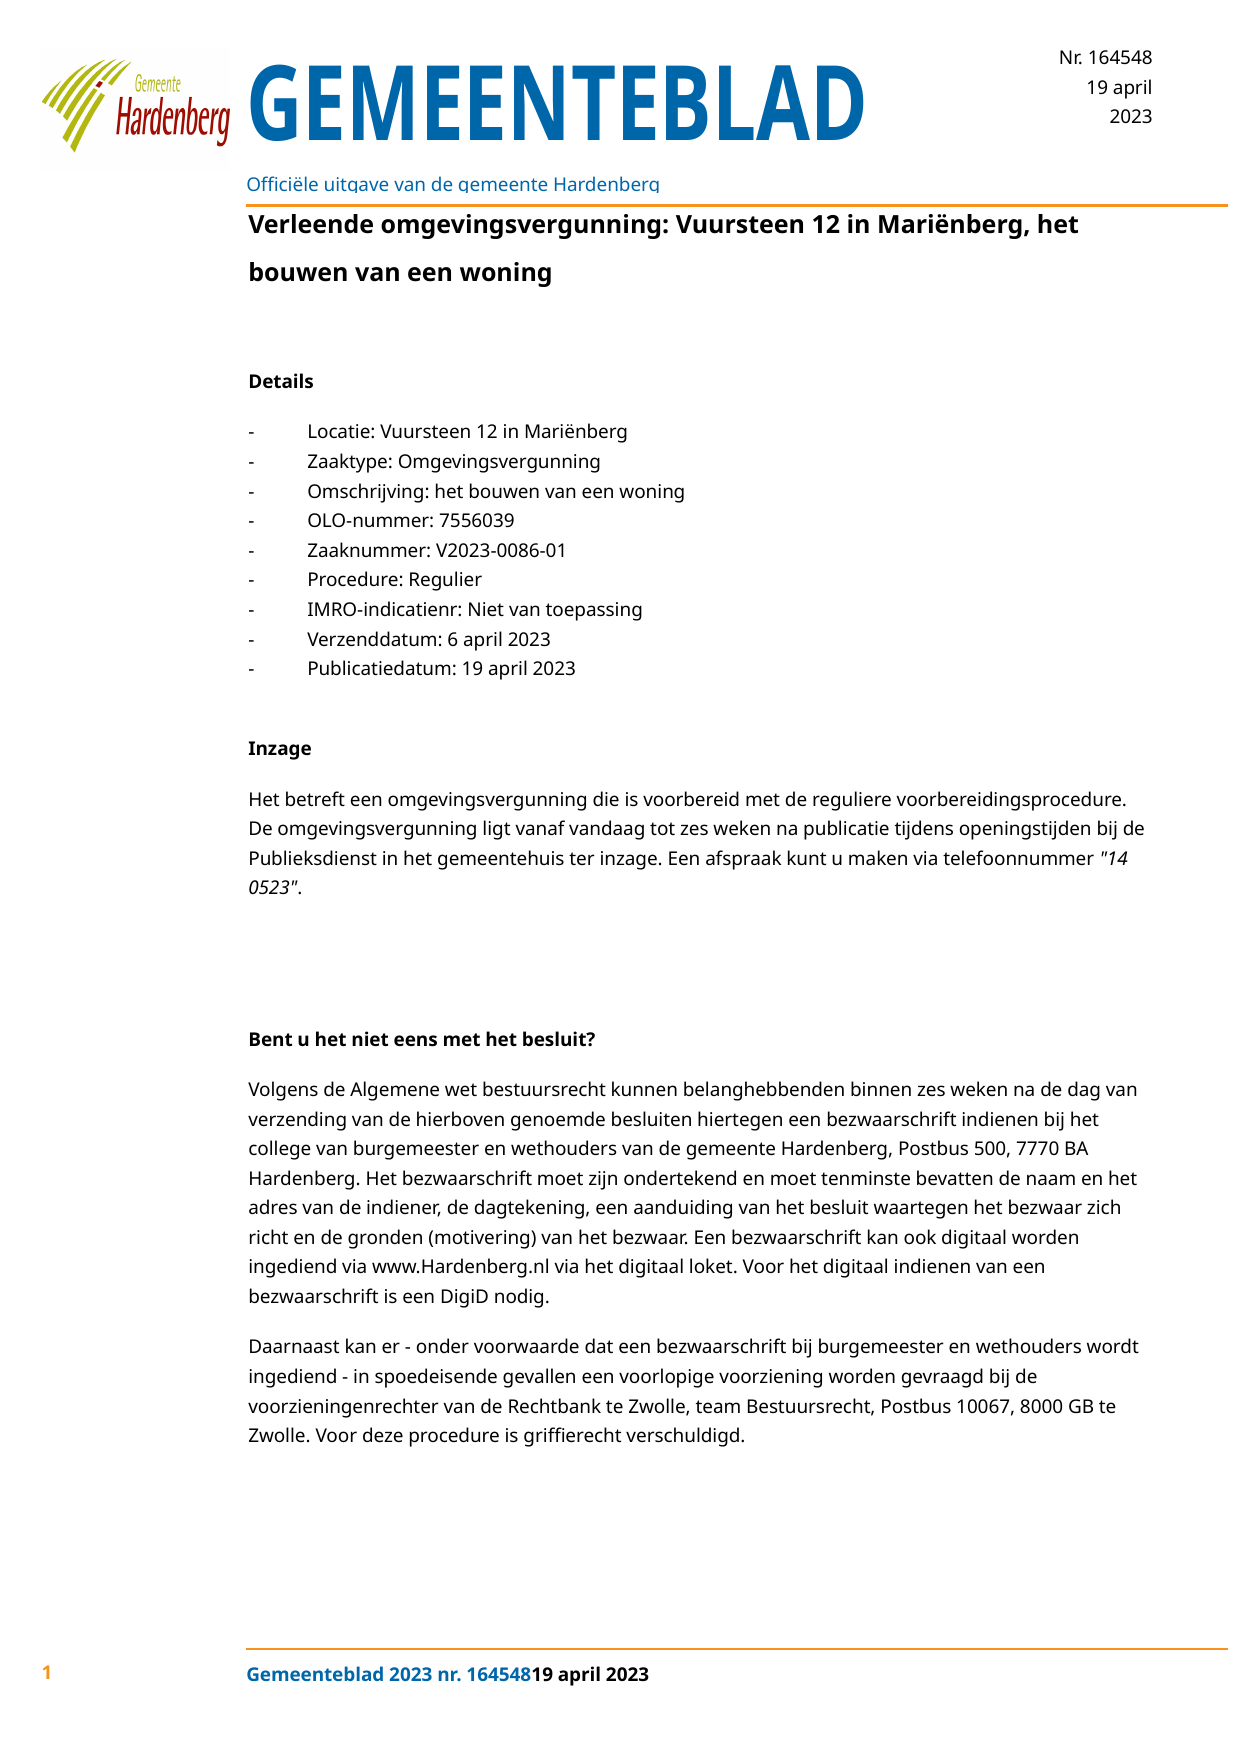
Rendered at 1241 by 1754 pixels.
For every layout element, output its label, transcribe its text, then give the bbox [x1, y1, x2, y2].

list Zaaktype: Omgevingsvergunning [248, 448, 1152, 474]
text Bent u het niet eens met het besluit? [248, 1026, 1152, 1052]
text Volgens de Algemene wet bestuursrecht kunnen belanghebbenden binnen zes weken na de dag van verzending van de hierboven genoemde besluiten hiertegen een bezwaarschrift indienen bij het college van burgemeester en wethouders van de gemeente Hardenberg, Postbus 500, 7770 BA Hardenberg. Het bezwaarschrift moet zijn ondertekend en moet tenminste bevatten de naam en het adres van de indiener, de dagtekening, een aanduiding van het besluit waartegen het bezwaar zich richt en de gronden (motivering) van het bezwaar. Een bezwaarschrift kan ook digitaal worden ingediend via www.Hardenberg.nl via het digitaal loket. Voor het digitaal indienen van een bezwaarschrift is een DigiD nodig. [248, 1076, 1152, 1309]
text Het betreft een omgevingsvergunning die is voorbereid met de reguliere voorbereidingsprocedure. De omgevingsvergunning ligt vanaf vandaag tot zes weken na publicatie tijdens openingstijden bij de Publieksdienst in het gemeentehuis ter inzage. Een afspraak kunt u maken via telefoonnummer "14 0523". [248, 786, 1152, 900]
list Publicatiedatum: 19 april 2023 [248, 655, 1152, 681]
list Locatie: Vuursteen 12 in Mariënberg [248, 419, 1152, 444]
list OLO-nummer: 7556039 [248, 507, 1152, 533]
text Details [248, 368, 1152, 394]
list Zaaknummer: V2023-0086-01 [248, 537, 1152, 563]
text Verleende omgevingsvergunning: Vuursteen 12 in Mariënberg, het bouwen van een woning [248, 207, 1152, 288]
text Inzage [248, 735, 1152, 761]
text Daarnaast kan er - onder voorwaarde dat een bezwaarschrift bij burgemeester en wethouders wordt ingediend - in spoedeisende gevallen een voorlopige voorziening worden gevraagd bij de voorzieningenrechter van de Rechtbank te Zwolle, team Bestuursrecht, Postbus 10067, 8000 GB te Zwolle. Voor deze procedure is griffierecht verschuldigd. [248, 1334, 1152, 1448]
list IMRO-indicatienr: Niet van toepassing [248, 596, 1152, 622]
list Omschrijving: het bouwen van een woning [248, 478, 1152, 504]
list Verzenddatum: 6 april 2023 [248, 626, 1152, 652]
picture [41, 47, 231, 172]
list Procedure: Regulier [248, 567, 1152, 592]
